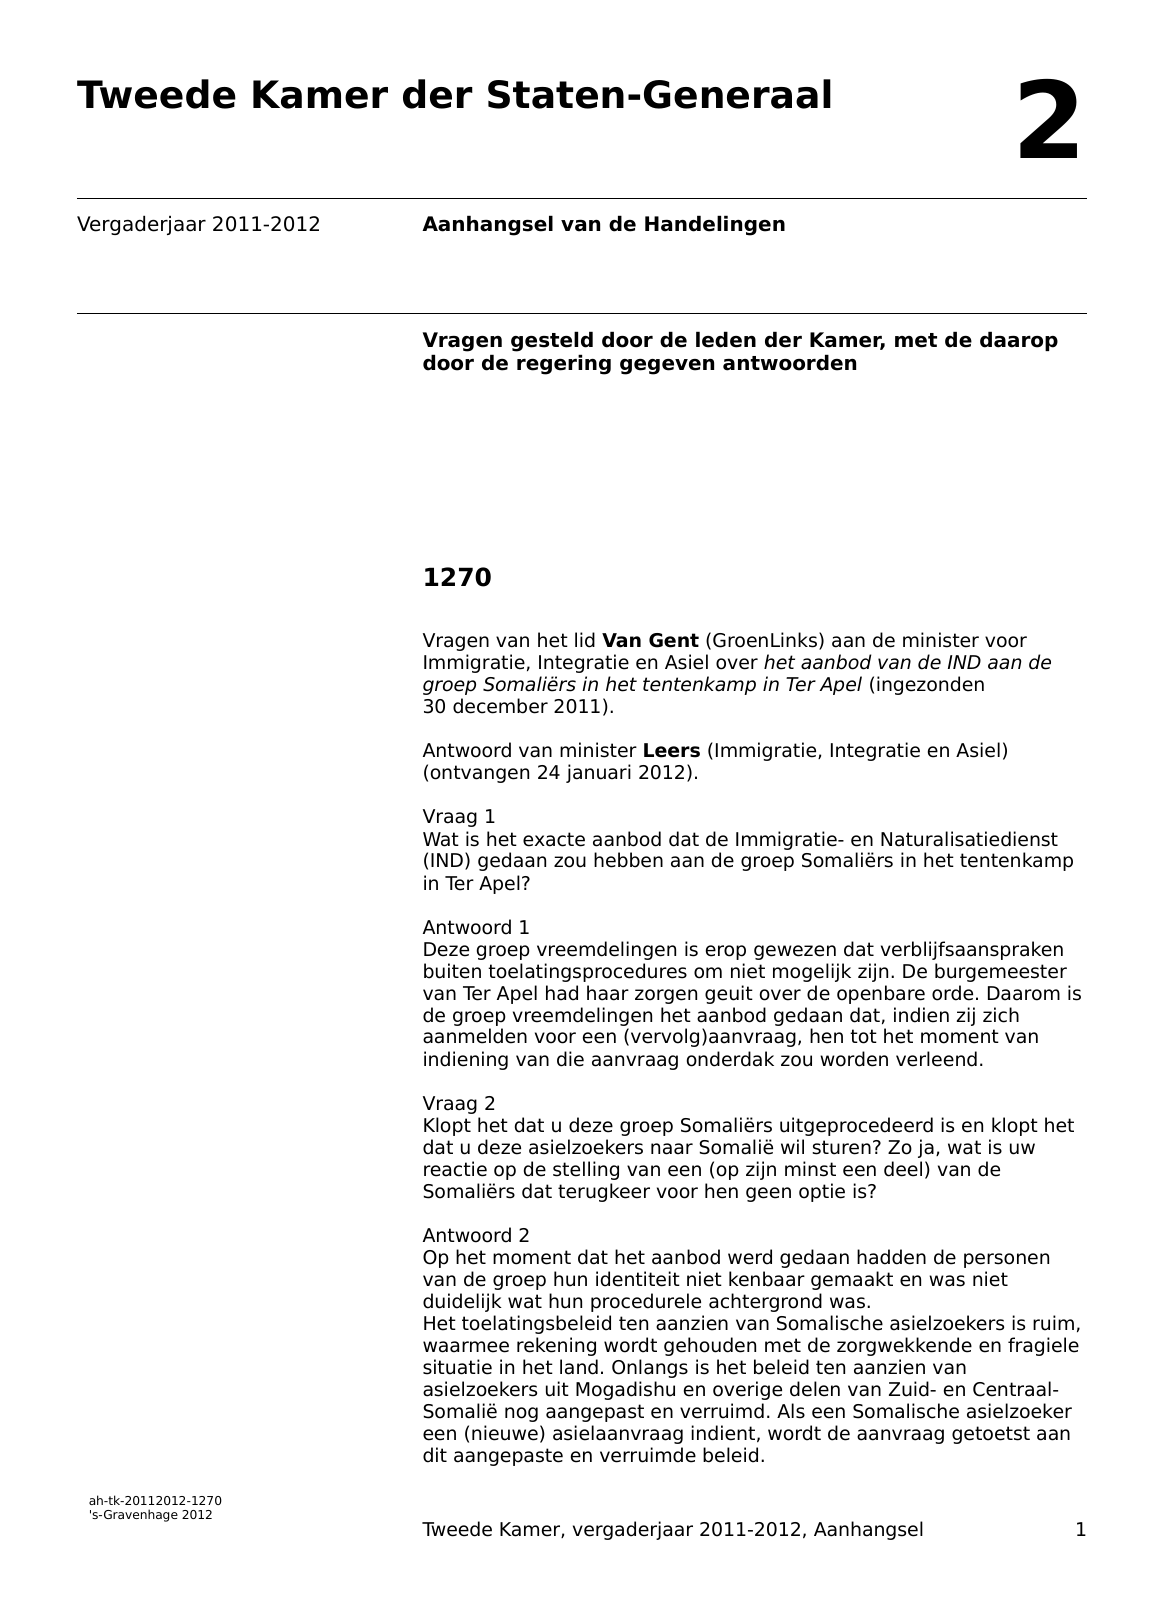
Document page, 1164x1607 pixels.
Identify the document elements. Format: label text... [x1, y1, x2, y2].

table_cell Aanhangsel van de Handelingen [422, 199, 1087, 313]
table_header 2 [886, 59, 1087, 198]
table_cell Vragen gesteld door de leden der Kamer, met de daarop door de regering gegeven antwoorden [422, 314, 1087, 375]
text Vragen van het lid Van Gent (GroenLinks) aan de minister voor Immigratie, Integratie en Asiel over het aanbod van de IND aan de groep Somaliërs in het tentenkamp in Ter Apel (ingezonden 30 december 2011). [422, 630, 1087, 718]
text Het toelatingsbeleid ten aanzien van Somalische asielzoekers is ruim, waarmee rekening wordt gehouden met de zorgwekkende en fragiele situatie in het land. Onlangs is het beleid ten aanzien van asielzoekers uit Mogadishu en overige delen van Zuid- en Centraal-Somalië nog aangepast en verruimd. Als een Somalische asielzoeker een (nieuwe) asielaanvraag indient, wordt de aanvraag getoetst aan dit aangepaste en verruimde beleid. [422, 1313, 1087, 1466]
text Vraag 2 [422, 1093, 1087, 1114]
table_cell [77, 314, 422, 375]
text Deze groep vreemdelingen is erop gewezen dat verblijfsaanspraken buiten toelatingsprocedures om niet mogelijk zijn. De burgemeester van Ter Apel had haar zorgen geuit over de openbare orde. Daarom is de groep vreemdelingen het aanbod gedaan dat, indien zij zich aanmelden voor een (vervolg)aanvraag, hen tot het moment van indiening van die aanvraag onderdak zou worden verleend. [422, 938, 1087, 1070]
text Antwoord 2 [422, 1225, 1087, 1247]
text Antwoord 1 [422, 917, 1087, 938]
text Vraag 1 [422, 806, 1087, 828]
text Antwoord van minister Leers (Immigratie, Integratie en Asiel) (ontvangen 24 januari 2012). [422, 740, 1087, 784]
text Klopt het dat u deze groep Somaliërs uitgeprocedeerd is en klopt het dat u deze asielzoekers naar Somalië wil sturen? Zo ja, wat is uw reactie op de stelling van een (op zijn minst een deel) van de Somaliërs dat terugkeer voor hen geen optie is? [422, 1114, 1087, 1202]
text 's-Gravenhage 2012 [88, 1508, 323, 1522]
table_header Tweede Kamer der Staten-Generaal [77, 59, 886, 198]
text ah-tk-20112012-1270 [88, 1494, 323, 1508]
table_cell Vergaderjaar 2011-2012 [77, 199, 422, 313]
text Wat is het exacte aanbod dat de Immigratie- en Naturalisatiedienst (IND) gedaan zou hebben aan de groep Somaliërs in het tentenkamp in Ter Apel? [422, 828, 1087, 894]
text 1270 [422, 563, 1087, 592]
text Op het moment dat het aanbod werd gedaan hadden de personen van de groep hun identiteit niet kenbaar gemaakt en was niet duidelijk wat hun procedurele achtergrond was. [422, 1247, 1087, 1313]
